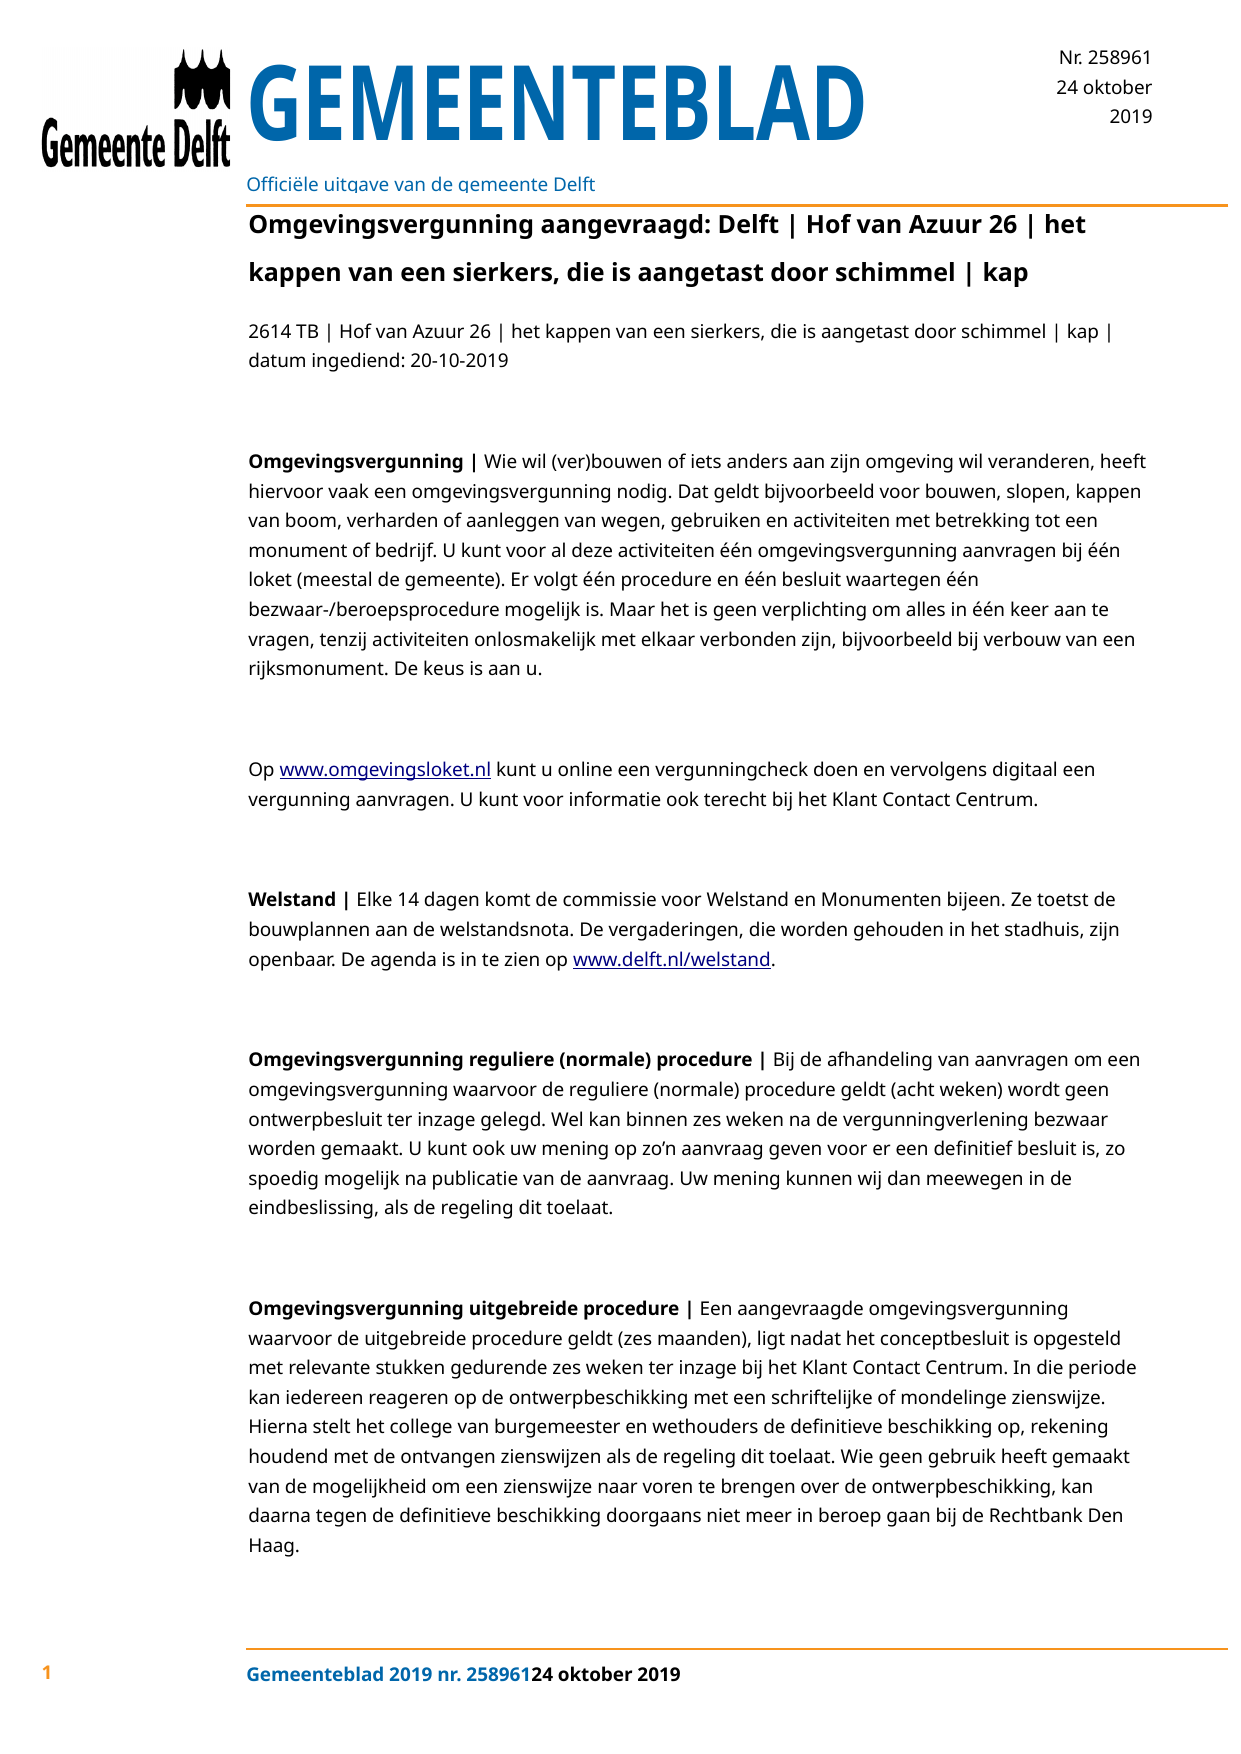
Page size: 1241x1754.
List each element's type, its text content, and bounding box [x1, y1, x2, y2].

text Op www.omgevingsloket.nl kunt u online een vergunningcheck doen en vervolgens digitaal een vergunning aanvragen. U kunt voor informatie ook terecht bij het Klant Contact Centrum. [248, 756, 1152, 812]
text 2614 TB | Hof van Azuur 26 | het kappen van een sierkers, die is aangetast door schimmel | kap | datum ingediend: 20-10-2019 [248, 318, 1152, 373]
text Omgevingsvergunning aangevraagd: Delft | Hof van Azuur 26 | het kappen van een sierkers, die is aangetast door schimmel | kap [248, 207, 1152, 288]
picture [41, 47, 231, 172]
text Omgevingsvergunning uitgebreide procedure | Een aangevraagde omgevingsvergunning waarvoor de uitgebreide procedure geldt (zes maanden), ligt nadat het conceptbesluit is opgesteld met relevante stukken gedurende zes weken ter inzage bij het Klant Contact Centrum. In die periode kan iedereen reageren op de ontwerpbeschikking met een schriftelijke of mondelinge zienswijze. Hierna stelt het college van burgemeester en wethouders de definitieve beschikking op, rekening houdend met de ontvangen zienswijzen als de regeling dit toelaat. Wie geen gebruik heeft gemaakt van de mogelijkheid om een zienswijze naar voren te brengen over de ontwerpbeschikking, kan daarna tegen de definitieve beschikking doorgaans niet meer in beroep gaan bij de Rechtbank Den Haag. [248, 1295, 1152, 1558]
text Omgevingsvergunning | Wie wil (ver)bouwen of iets anders aan zijn omgeving wil veranderen, heeft hiervoor vaak een omgevingsvergunning nodig. Dat geldt bijvoorbeeld voor bouwen, slopen, kappen van boom, verharden of aanleggen van wegen, gebruiken en activiteiten met betrekking tot een monument of bedrijf. U kunt voor al deze activiteiten één omgevingsvergunning aanvragen bij één loket (meestal de gemeente). Er volgt één procedure en één besluit waartegen één bezwaar-/beroepsprocedure mogelijk is. Maar het is geen verplichting om alles in één keer aan te vragen, tenzij activiteiten onlosmakelijk met elkaar verbonden zijn, bijvoorbeeld bij verbouw van een rijksmonument. De keus is aan u. [248, 448, 1152, 681]
text Omgevingsvergunning reguliere (normale) procedure | Bij de afhandeling van aanvragen om een omgevingsvergunning waarvoor de reguliere (normale) procedure geldt (acht weken) wordt geen ontwerpbesluit ter inzage gelegd. Wel kan binnen zes weken na de vergunningverlening bezwaar worden gemaakt. U kunt ook uw mening op zo’n aanvraag geven voor er een definitief besluit is, zo spoedig mogelijk na publicatie van de aanvraag. Uw mening kunnen wij dan meewegen in de eindbeslissing, als de regeling dit toelaat. [248, 1047, 1152, 1220]
text Welstand | Elke 14 dagen komt de commissie voor Welstand en Monumenten bijeen. Ze toetst de bouwplannen aan de welstandsnota. De vergaderingen, die worden gehouden in het stadhuis, zijn openbaar. De agenda is in te zien op www.delft.nl/welstand. [248, 887, 1152, 972]
